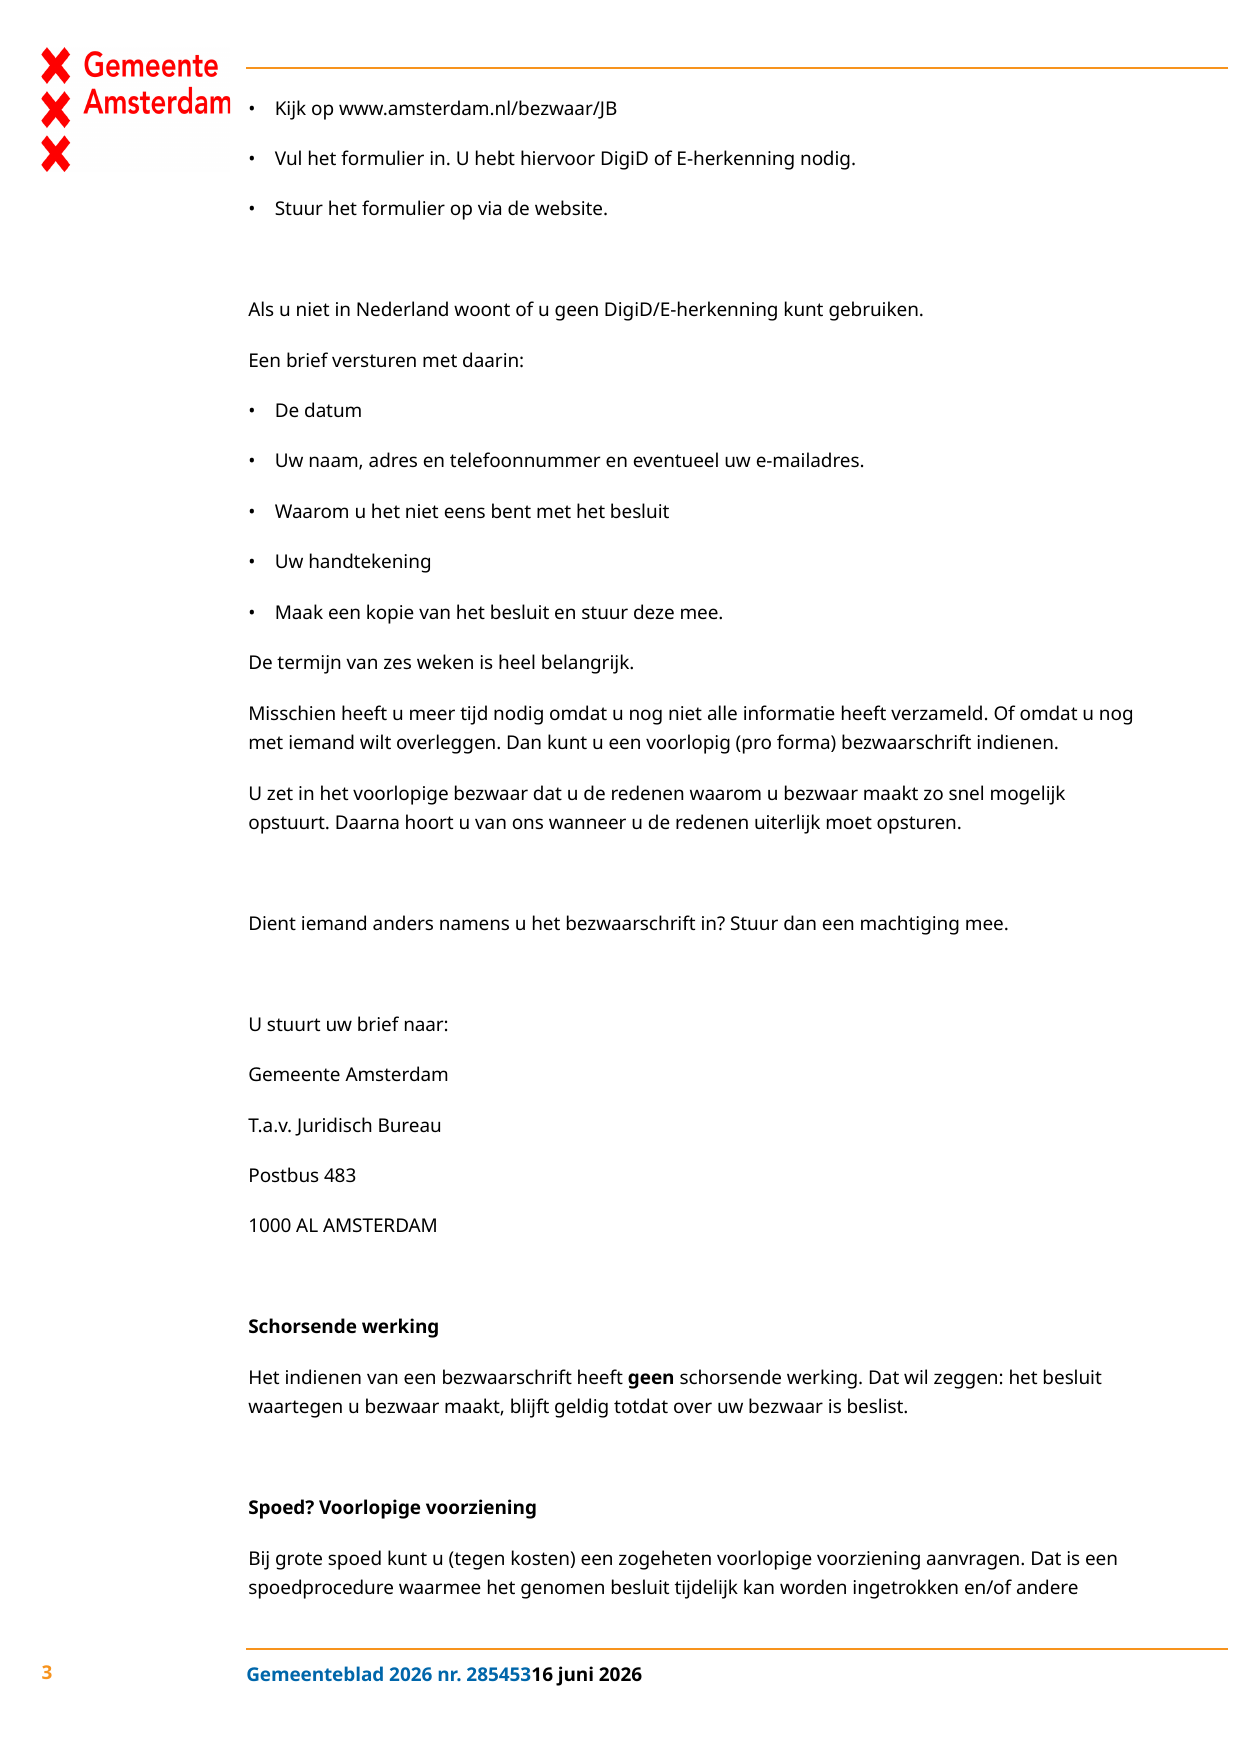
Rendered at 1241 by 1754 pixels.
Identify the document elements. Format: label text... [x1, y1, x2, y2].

text • Uw handtekening [248, 548, 1152, 574]
text Als u niet in Nederland woont of u geen DigiD/E-herkenning kunt gebruiken. [248, 296, 1152, 322]
text T.a.v. Juridisch Bureau [248, 1112, 1152, 1138]
text Het indienen van een bezwaarschrift heeft geen schorsende werking. Dat wil zeggen: het besluit waartegen u bezwaar maakt, blijft geldig totdat over uw bezwaar is beslist. [248, 1364, 1152, 1419]
text U stuurt uw brief naar: [248, 1011, 1152, 1037]
text • De datum [248, 397, 1152, 423]
text Gemeente Amsterdam [248, 1061, 1152, 1087]
text Schorsende werking [248, 1313, 1152, 1339]
text U zet in het voorlopige bezwaar dat u de redenen waarom u bezwaar maakt zo snel mogelijk opstuurt. Daarna hoort u van ons wanneer u de redenen uiterlijk moet opsturen. [248, 780, 1152, 835]
text • Kijk op www.amsterdam.nl/bezwaar/JB [248, 95, 1152, 121]
text 1000 AL AMSTERDAM [248, 1213, 1152, 1238]
picture [41, 47, 231, 172]
text • Vul het formulier in. U hebt hiervoor DigiD of E-herkenning nodig. [248, 145, 1152, 171]
text • Maak een kopie van het besluit en stuur deze mee. [248, 599, 1152, 625]
text Postbus 483 [248, 1162, 1152, 1188]
text Bij grote spoed kunt u (tegen kosten) een zogeheten voorlopige voorziening aanvragen. Dat is een spoedprocedure waarmee het genomen besluit tijdelijk kan worden ingetrokken en/of andere [248, 1545, 1152, 1600]
text De termijn van zes weken is heel belangrijk. [248, 649, 1152, 675]
text Spoed? Voorlopige voorziening [248, 1494, 1152, 1520]
text • Waarom u het niet eens bent met het besluit [248, 498, 1152, 524]
text Een brief versturen met daarin: [248, 347, 1152, 373]
text Dient iemand anders namens u het bezwaarschrift in? Stuur dan een machtiging mee. [248, 910, 1152, 936]
text • Stuur het formulier op via de website. [248, 196, 1152, 221]
text • Uw naam, adres en telefoonnummer en eventueel uw e-mailadres. [248, 448, 1152, 473]
text Misschien heeft u meer tijd nodig omdat u nog niet alle informatie heeft verzameld. Of omdat u nog met iemand wilt overleggen. Dan kunt u een voorlopig (pro forma) bezwaarschrift indienen. [248, 700, 1152, 755]
